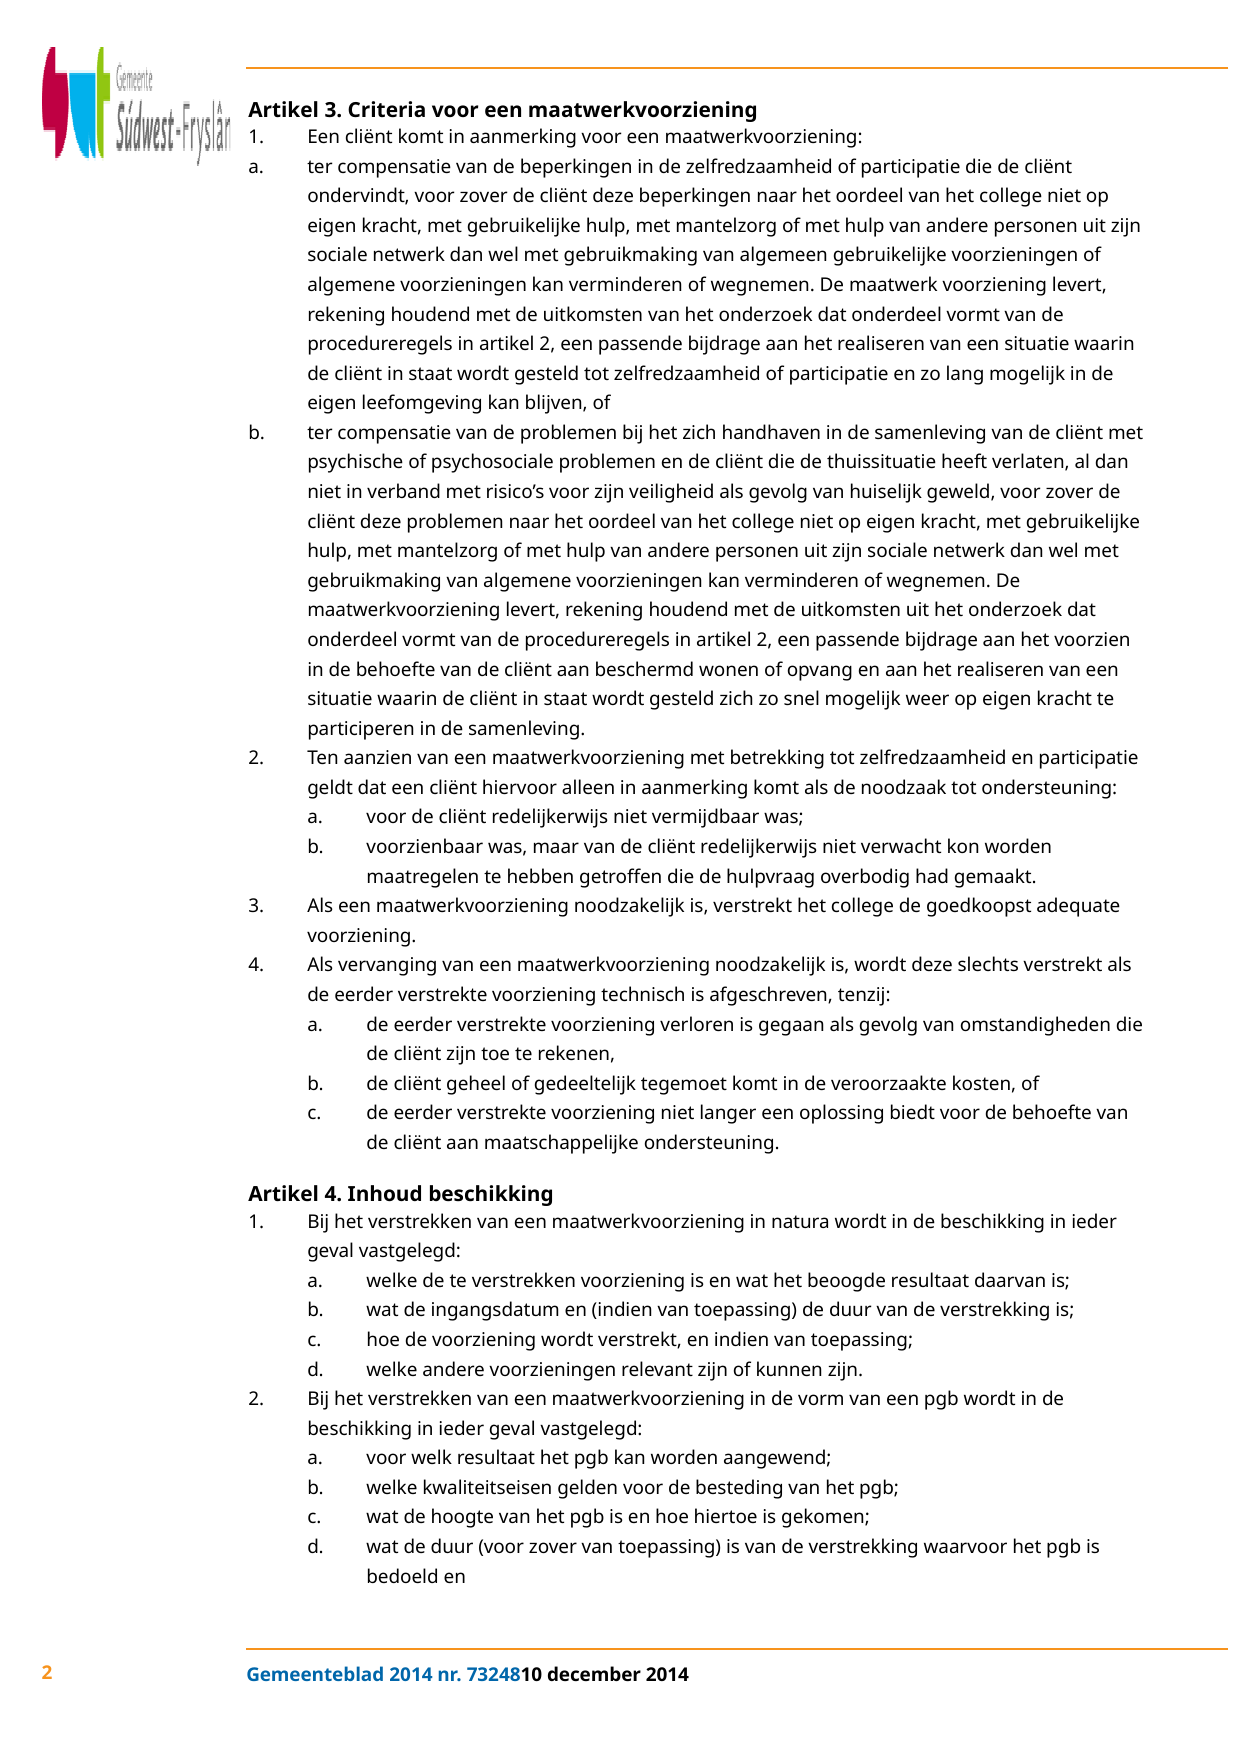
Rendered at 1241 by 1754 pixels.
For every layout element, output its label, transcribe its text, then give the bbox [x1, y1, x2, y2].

list Als vervanging van een maatwerkvoorziening noodzakelijk is, wordt deze slechts verstrekt als de eerder verstrekte voorziening technisch is afgeschreven, tenzij: [248, 952, 1152, 1007]
list welke andere voorzieningen relevant zijn of kunnen zijn. [307, 1356, 1152, 1382]
list ter compensatie van de problemen bij het zich handhaven in de samenleving van de cliënt met psychische of psychosociale problemen en de cliënt die de thuissituatie heeft verlaten, al dan niet in verband met risico’s voor zijn veiligheid als gevolg van huiselijk geweld, voor zover de cliënt deze problemen naar het oordeel van het college niet op eigen kracht, met gebruikelijke hulp, met mantelzorg of met hulp van andere personen uit zijn sociale netwerk dan wel met gebruikmaking van algemene voorzieningen kan verminderen of wegnemen. De maatwerkvoorziening levert, rekening houdend met de uitkomsten uit het onderzoek dat onderdeel vormt van de procedureregels in artikel 2, een passende bijdrage aan het voorzien in de behoefte van de cliënt aan beschermd wonen of opvang en aan het realiseren van een situatie waarin de cliënt in staat wordt gesteld zich zo snel mogelijk weer op eigen kracht te participeren in de samenleving. [248, 419, 1152, 741]
list Bij het verstrekken van een maatwerkvoorziening in natura wordt in de beschikking in ieder geval vastgelegd: [248, 1208, 1152, 1263]
list Bij het verstrekken van een maatwerkvoorziening in de vorm van een pgb wordt in de beschikking in ieder geval vastgelegd: [248, 1385, 1152, 1441]
list wat de ingangsdatum en (indien van toepassing) de duur van de verstrekking is; [307, 1297, 1152, 1322]
list ter compensatie van de beperkingen in de zelfredzaamheid of participatie die de cliënt ondervindt, voor zover de cliënt deze beperkingen naar het oordeel van het college niet op eigen kracht, met gebruikelijke hulp, met mantelzorg of met hulp van andere personen uit zijn sociale netwerk dan wel met gebruikmaking van algemeen gebruikelijke voorzieningen of algemene voorzieningen kan verminderen of wegnemen. De maatwerk voorziening levert, rekening houdend met de uitkomsten van het onderzoek dat onderdeel vormt van de procedureregels in artikel 2, een passende bijdrage aan het realiseren van een situatie waarin de cliënt in staat wordt gesteld tot zelfredzaamheid of participatie en zo lang mogelijk in de eigen leefomgeving kan blijven, of [248, 153, 1152, 415]
list hoe de voorziening wordt verstrekt, en indien van toepassing; [307, 1326, 1152, 1352]
list voor welk resultaat het pgb kan worden aangewend; [307, 1444, 1152, 1470]
list Als een maatwerkvoorziening noodzakelijk is, verstrekt het college de goedkoopst adequate voorziening. [248, 892, 1152, 948]
list voor de cliënt redelijkerwijs niet vermijdbaar was; [307, 804, 1152, 829]
list de eerder verstrekte voorziening niet langer een oplossing biedt voor de behoefte van de cliënt aan maatschappelijke ondersteuning. [307, 1099, 1152, 1155]
list welke kwaliteitseisen gelden voor de besteding van het pgb; [307, 1474, 1152, 1500]
text Artikel 3. Criteria voor een maatwerkvoorziening [248, 95, 1152, 123]
list Ten aanzien van een maatwerkvoorziening met betrekking tot zelfredzaamheid en participatie geldt dat een cliënt hiervoor alleen in aanmerking komt als de noodzaak tot ondersteuning: [248, 744, 1152, 800]
list welke de te verstrekken voorziening is en wat het beoogde resultaat daarvan is; [307, 1267, 1152, 1293]
list wat de duur (voor zover van toepassing) is van de verstrekking waarvoor het pgb is bedoeld en [307, 1533, 1152, 1589]
list de cliënt geheel of gedeeltelijk tegemoet komt in de veroorzaakte kosten, of [307, 1070, 1152, 1096]
list de eerder verstrekte voorziening verloren is gegaan als gevolg van omstandigheden die de cliënt zijn toe te rekenen, [307, 1011, 1152, 1066]
list voorzienbaar was, maar van de cliënt redelijkerwijs niet verwacht kon worden maatregelen te hebben getroffen die de hulpvraag overbodig had gemaakt. [307, 833, 1152, 888]
list wat de hoogte van het pgb is en hoe hiertoe is gekomen; [307, 1504, 1152, 1529]
picture [41, 47, 231, 172]
text Artikel 4. Inhoud beschikking [248, 1179, 1152, 1208]
list Een cliënt komt in aanmerking voor een maatwerkvoorziening: [248, 123, 1152, 149]
